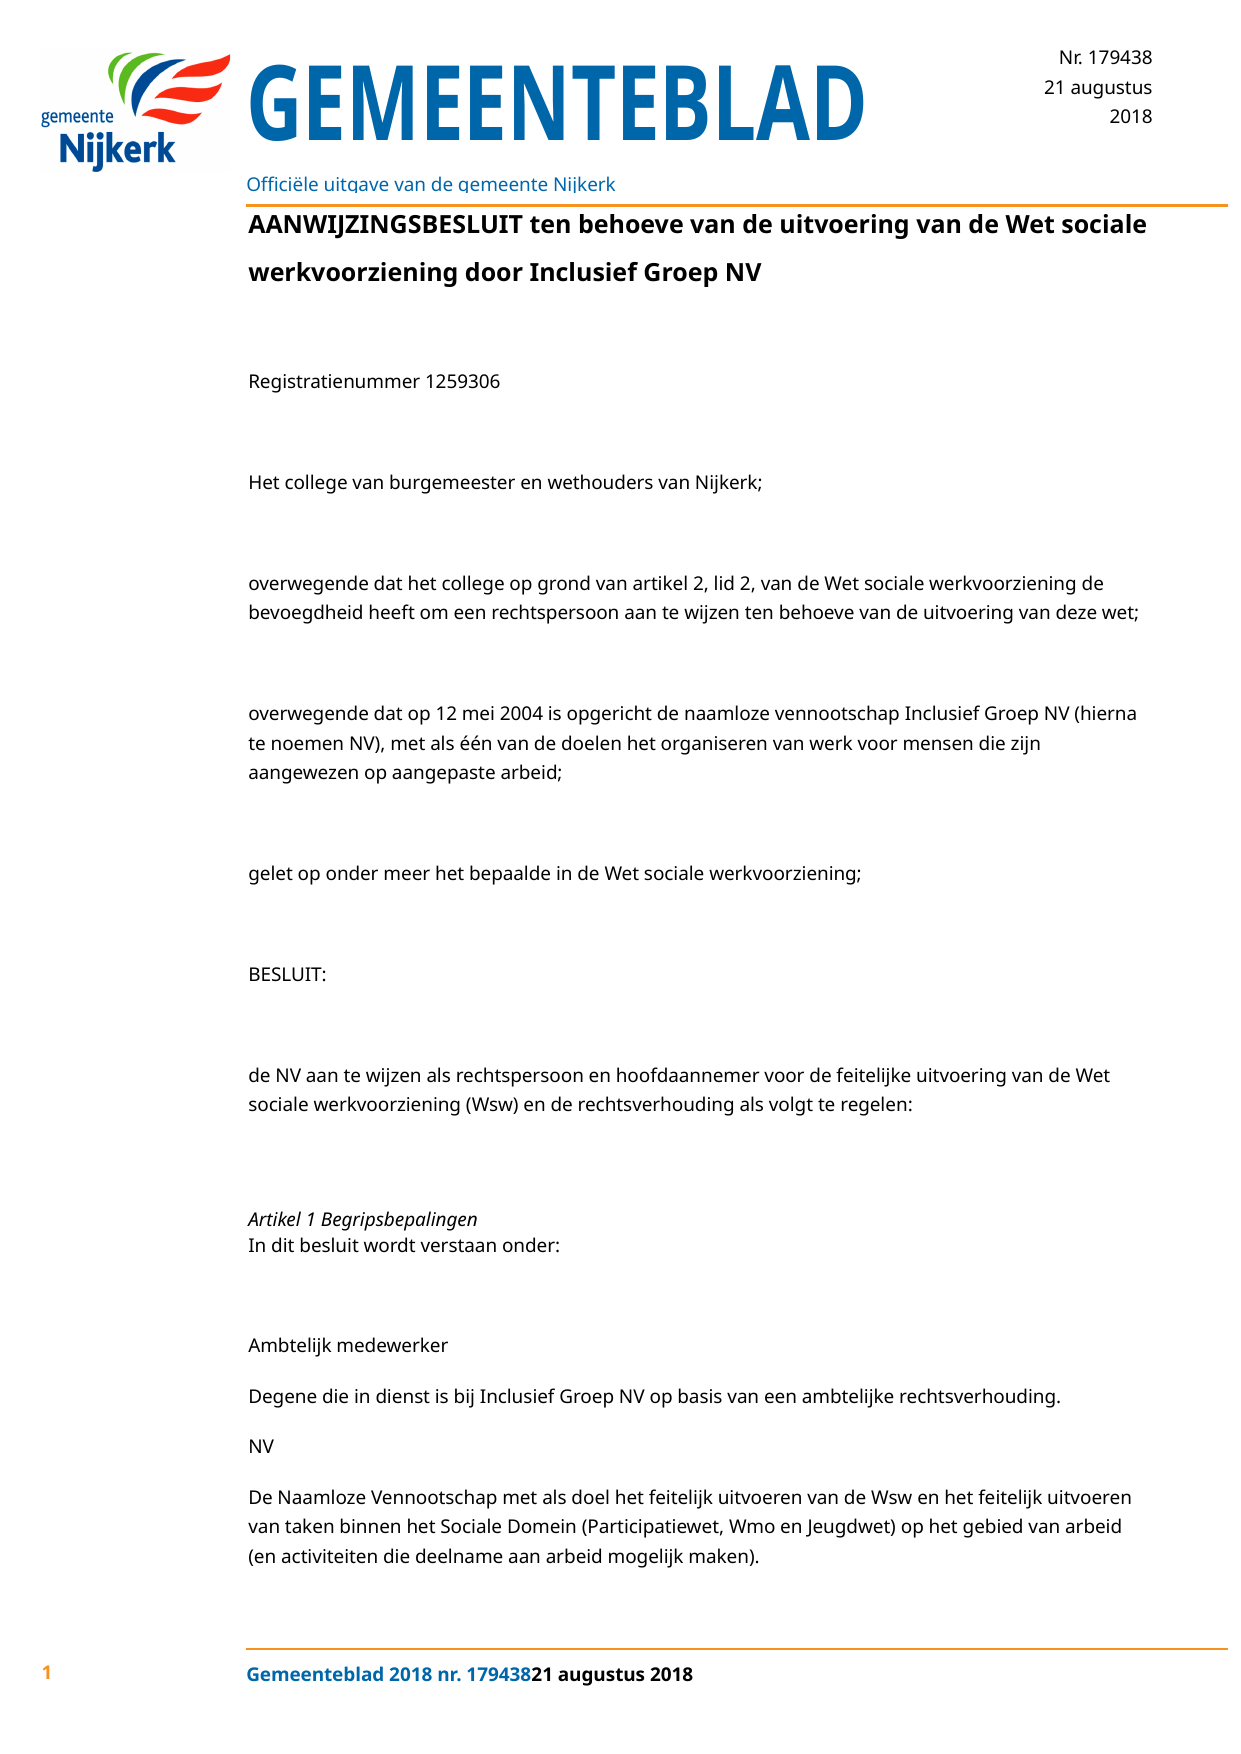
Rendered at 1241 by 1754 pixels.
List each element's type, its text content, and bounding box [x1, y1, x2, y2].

text NV [248, 1433, 1152, 1459]
text Artikel 1 Begripsbepalingen [248, 1206, 1152, 1232]
text Degene die in dienst is bij Inclusief Groep NV op basis van een ambtelijke rechtsverhouding. [248, 1383, 1152, 1409]
picture [41, 47, 231, 172]
text overwegende dat het college op grond van artikel 2, lid 2, van de Wet sociale werkvoorziening de bevoegdheid heeft om een rechtspersoon aan te wijzen ten behoeve van de uitvoering van deze wet; [248, 570, 1152, 625]
text de NV aan te wijzen als rechtspersoon en hoofdaannemer voor de feitelijke uitvoering van de Wet sociale werkvoorziening (Wsw) en de rechtsverhouding als volgt te regelen: [248, 1062, 1152, 1117]
text gelet op onder meer het bepaalde in de Wet sociale werkvoorziening; [248, 860, 1152, 886]
text Registratienummer 1259306 [248, 368, 1152, 394]
text overwegende dat op 12 mei 2004 is opgericht de naamloze vennootschap Inclusief Groep NV (hierna te noemen NV), met als één van de doelen het organiseren van werk voor mensen die zijn aangewezen op aangepaste arbeid; [248, 700, 1152, 785]
text In dit besluit wordt verstaan onder: [248, 1232, 1152, 1257]
text De Naamloze Vennootschap met als doel het feitelijk uitvoeren van de Wsw en het feitelijk uitvoeren van taken binnen het Sociale Domein (Participatiewet, Wmo en Jeugdwet) op het gebied van arbeid (en activiteiten die deelname aan arbeid mogelijk maken). [248, 1484, 1152, 1569]
text Ambtelijk medewerker [248, 1333, 1152, 1358]
text AANWIJZINGSBESLUIT ten behoeve van de uitvoering van de Wet sociale werkvoorziening door Inclusief Groep NV [248, 207, 1152, 288]
text BESLUIT: [248, 961, 1152, 987]
text Het college van burgemeester en wethouders van Nijkerk; [248, 469, 1152, 495]
